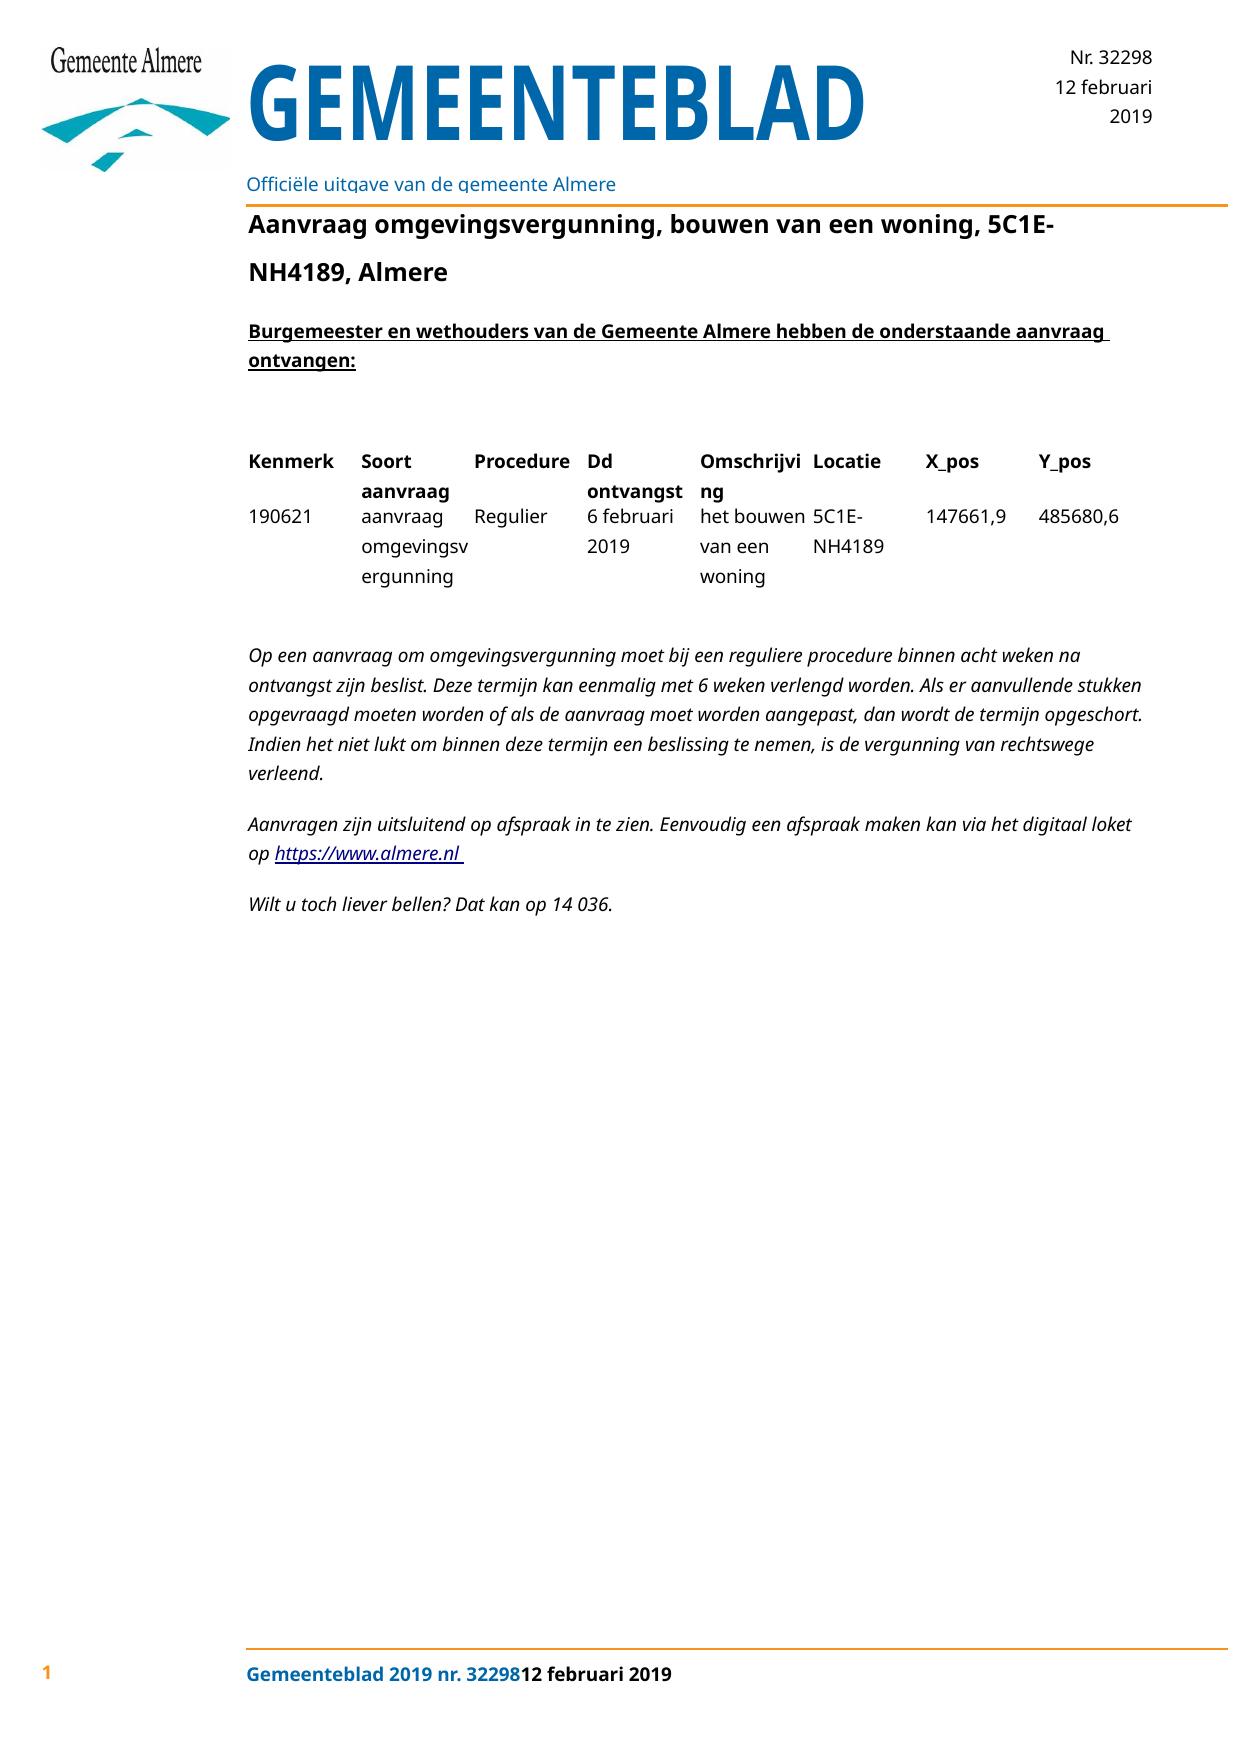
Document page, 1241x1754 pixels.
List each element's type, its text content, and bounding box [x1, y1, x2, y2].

table_header Locatie [813, 449, 926, 504]
table_header Omschrijving [700, 449, 813, 504]
table_cell 147661,9 [926, 504, 1038, 589]
table_cell het bouwen van een woning [700, 504, 813, 589]
text Aanvragen zijn uitsluitend op afspraak in te zien. Eenvoudig een afspraak maken kan via het digitaal loket op https://www.almere.nl [248, 811, 1152, 866]
table_header Y_pos [1039, 449, 1152, 504]
table_header Dd ontvangst [587, 449, 700, 504]
table_header Kenmerk [248, 449, 361, 504]
text Wilt u toch liever bellen? Dat kan op 14 036. [248, 891, 1152, 917]
table_cell 190621 [248, 504, 361, 589]
table_cell Regulier [474, 504, 587, 589]
table_header Procedure [474, 449, 587, 504]
table_cell 5C1E-NH4189 [813, 504, 926, 589]
text Burgemeester en wethouders van de Gemeente Almere hebben de onderstaande aanvraag ontvangen: [248, 318, 1152, 373]
table_cell 6 februari 2019 [587, 504, 700, 589]
table_cell 485680,6 [1039, 504, 1152, 589]
picture [41, 47, 231, 172]
table_cell aanvraag omgevingsvergunning [361, 504, 474, 589]
table_header Soort aanvraag [361, 449, 474, 504]
text Op een aanvraag om omgevingsvergunning moet bij een reguliere procedure binnen acht weken na ontvangst zijn beslist. Deze termijn kan eenmalig met 6 weken verlengd worden. Als er aanvullende stukken opgevraagd moeten worden of als de aanvraag moet worden aangepast, dan wordt de termijn opgeschort. Indien het niet lukt om binnen deze termijn een beslissing te nemen, is de vergunning van rechtswege verleend. [248, 642, 1152, 786]
table_header X_pos [926, 449, 1038, 504]
text Aanvraag omgevingsvergunning, bouwen van een woning, 5C1E-NH4189, Almere [248, 207, 1152, 288]
